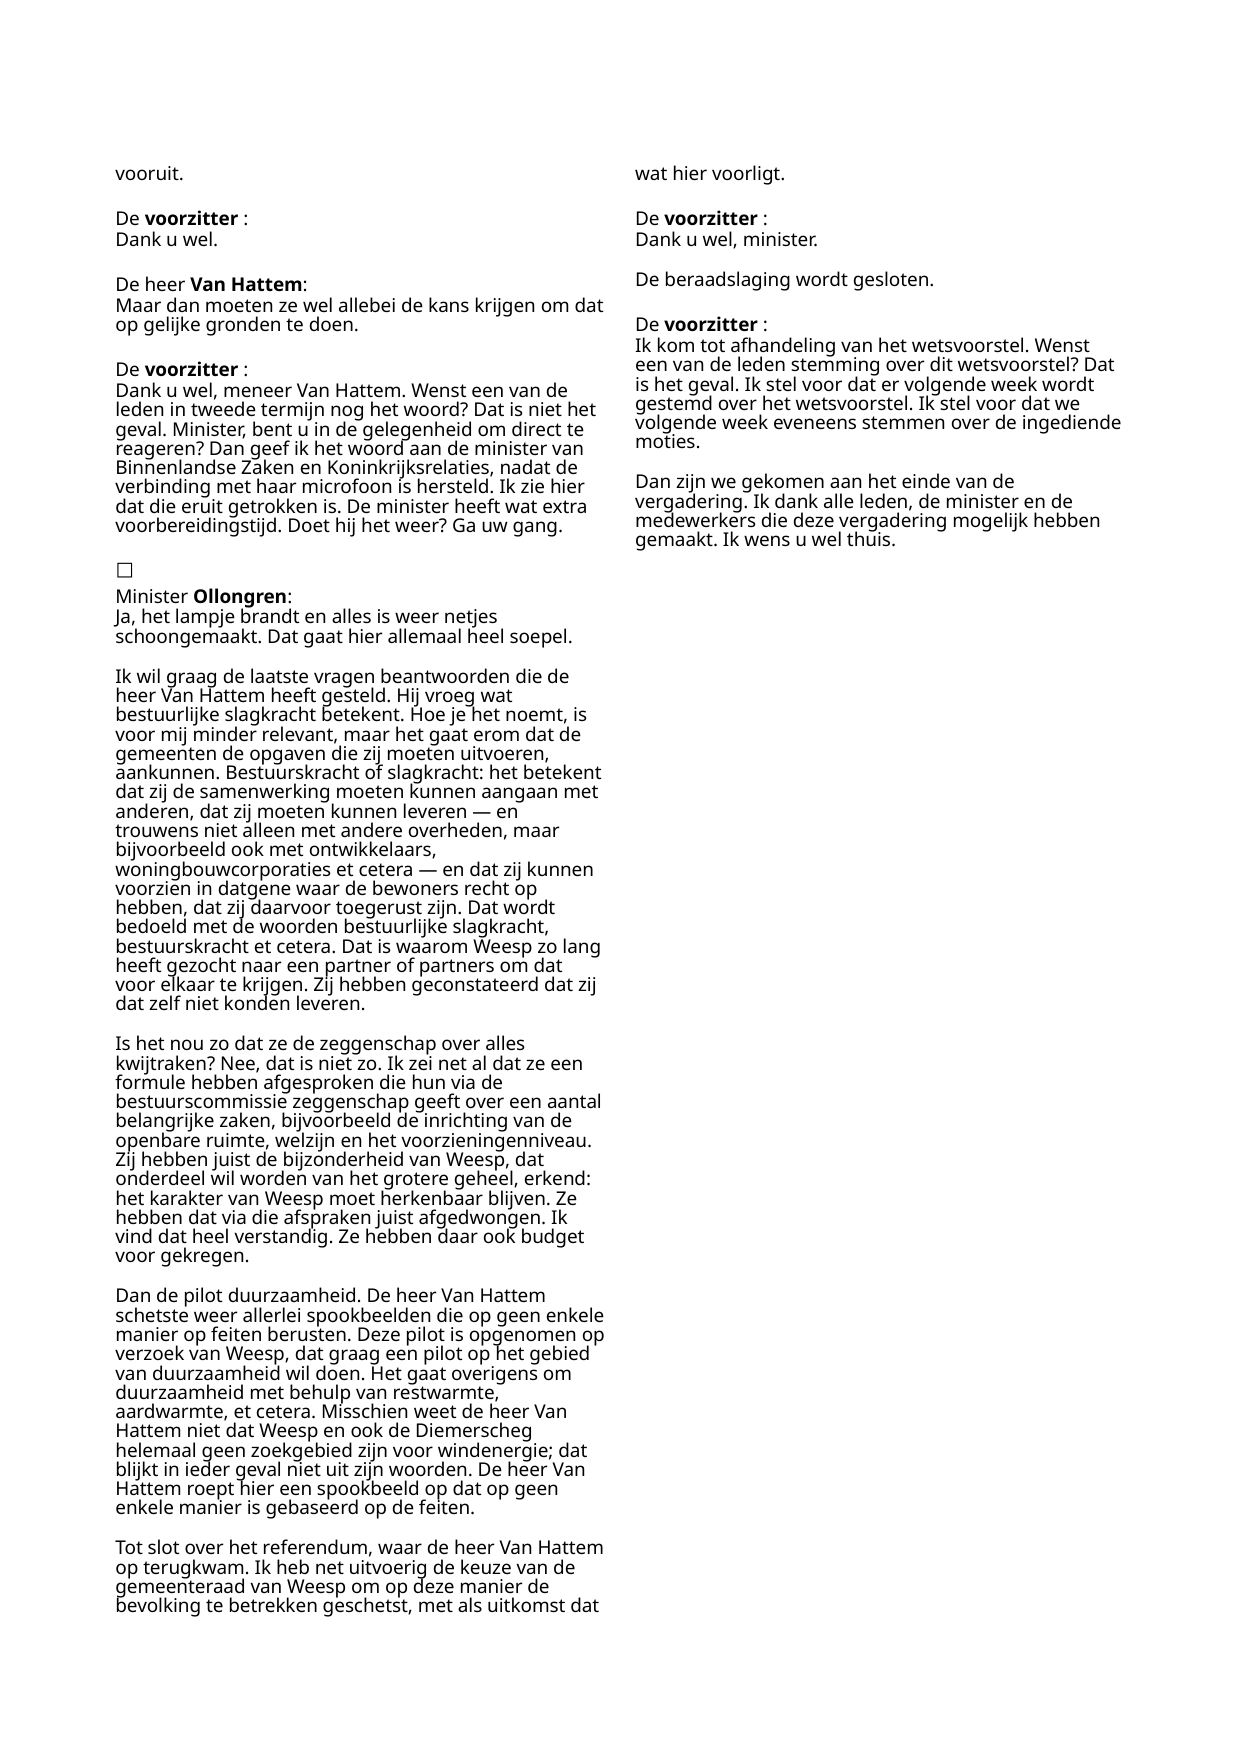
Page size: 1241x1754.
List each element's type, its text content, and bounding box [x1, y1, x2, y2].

text Minister Ollongren: [115, 583, 605, 608]
text Dank u wel, meneer Van Hattem. Wenst een van de leden in tweede termijn nog het woord? Dat is niet het geval. Minister, bent u in de gelegenheid om direct te reageren? Dan geef ik het woord aan de minister van Binnenlandse Zaken en Koninkrijksrelaties, nadat de verbinding met haar microfoon is hersteld. Ik zie hier dat die eruit getrokken is. De minister heeft wat extra voorbereidingstijd. Doet hij het weer? Ga uw gang. [115, 382, 605, 536]
text De voorzitter : [115, 205, 605, 231]
text De voorzitter : [115, 356, 605, 382]
text ⬜ [115, 557, 605, 583]
text Dank u wel, minister. [635, 231, 1125, 250]
text vooruit. [115, 165, 605, 184]
text De voorzitter : [635, 311, 1125, 337]
text De heer Van Hattem: [115, 271, 605, 297]
text Ja, het lampje brandt en alles is weer netjes schoongemaakt. Dat gaat hier allemaal heel soepel. [115, 608, 605, 647]
text Maar dan moeten ze wel allebei de kans krijgen om dat op gelijke gronden te doen. [115, 297, 605, 336]
text Ik kom tot afhandeling van het wetsvoorstel. Wenst een van de leden stemming over dit wetsvoorstel? Dat is het geval. Ik stel voor dat er volgende week wordt gestemd over het wetsvoorstel. Ik stel voor dat we volgende week eveneens stemmen over de ingediende moties. [635, 337, 1125, 453]
text De voorzitter : [635, 205, 1125, 231]
text De beraadslaging wordt gesloten. [635, 271, 1125, 291]
text Ik wil graag de laatste vragen beantwoorden die de heer Van Hattem heeft gesteld. Hij vroeg wat bestuurlijke slagkracht betekent. Hoe je het noemt, is voor mij minder relevant, maar het gaat erom dat de gemeenten de opgaven die zij moeten uitvoeren, aankunnen. Bestuurskracht of slagkracht: het betekent dat zij de samenwerking moeten kunnen aangaan met anderen, dat zij moeten kunnen leveren — en trouwens niet alleen met andere overheden, maar bijvoorbeeld ook met ontwikkelaars, woningbouwcorporaties et cetera — en dat zij kunnen voorzien in datgene waar de bewoners recht op hebben, dat zij daarvoor toegerust zijn. Dat wordt bedoeld met de woorden bestuurlijke slagkracht, bestuurskracht et cetera. Dat is waarom Weesp zo lang heeft gezocht naar een partner of partners om dat voor elkaar te krijgen. Zij hebben geconstateerd dat zij dat zelf niet konden leveren. [115, 668, 605, 1015]
text Tot slot over het referendum, waar de heer Van Hattem op terugkwam. Ik heb net uitvoerig de keuze van de gemeenteraad van Weesp om op deze manier de bevolking te betrekken geschetst, met als uitkomst dat [115, 1539, 605, 1616]
text Dan zijn we gekomen aan het einde van de vergadering. Ik dank alle leden, de minister en de medewerkers die deze vergadering mogelijk hebben gemaakt. Ik wens u wel thuis. [635, 473, 1125, 551]
text Dank u wel. [115, 231, 605, 250]
text Is het nou zo dat ze de zeggenschap over alles kwijtraken? Nee, dat is niet zo. Ik zei net al dat ze een formule hebben afgesproken die hun via de bestuurscommissie zeggenschap geeft over een aantal belangrijke zaken, bijvoorbeeld de inrichting van de openbare ruimte, welzijn en het voorzieningenniveau. Zij hebben juist de bijzonderheid van Weesp, dat onderdeel wil worden van het grotere geheel, erkend: het karakter van Weesp moet herkenbaar blijven. Ze hebben dat via die afspraken juist afgedwongen. Ik vind dat heel verstandig. Ze hebben daar ook budget voor gekregen. [115, 1035, 605, 1267]
text wat hier voorligt. [635, 165, 1125, 184]
text Dan de pilot duurzaamheid. De heer Van Hattem schetste weer allerlei spookbeelden die op geen enkele manier op feiten berusten. Deze pilot is opgenomen op verzoek van Weesp, dat graag een pilot op het gebied van duurzaamheid wil doen. Het gaat overigens om duurzaamheid met behulp van restwarmte, aardwarmte, et cetera. Misschien weet de heer Van Hattem niet dat Weesp en ook de Diemerscheg helemaal geen zoekgebied zijn voor windenergie; dat blijkt in ieder geval niet uit zijn woorden. De heer Van Hattem roept hier een spookbeeld op dat op geen enkele manier is gebaseerd op de feiten. [115, 1287, 605, 1519]
